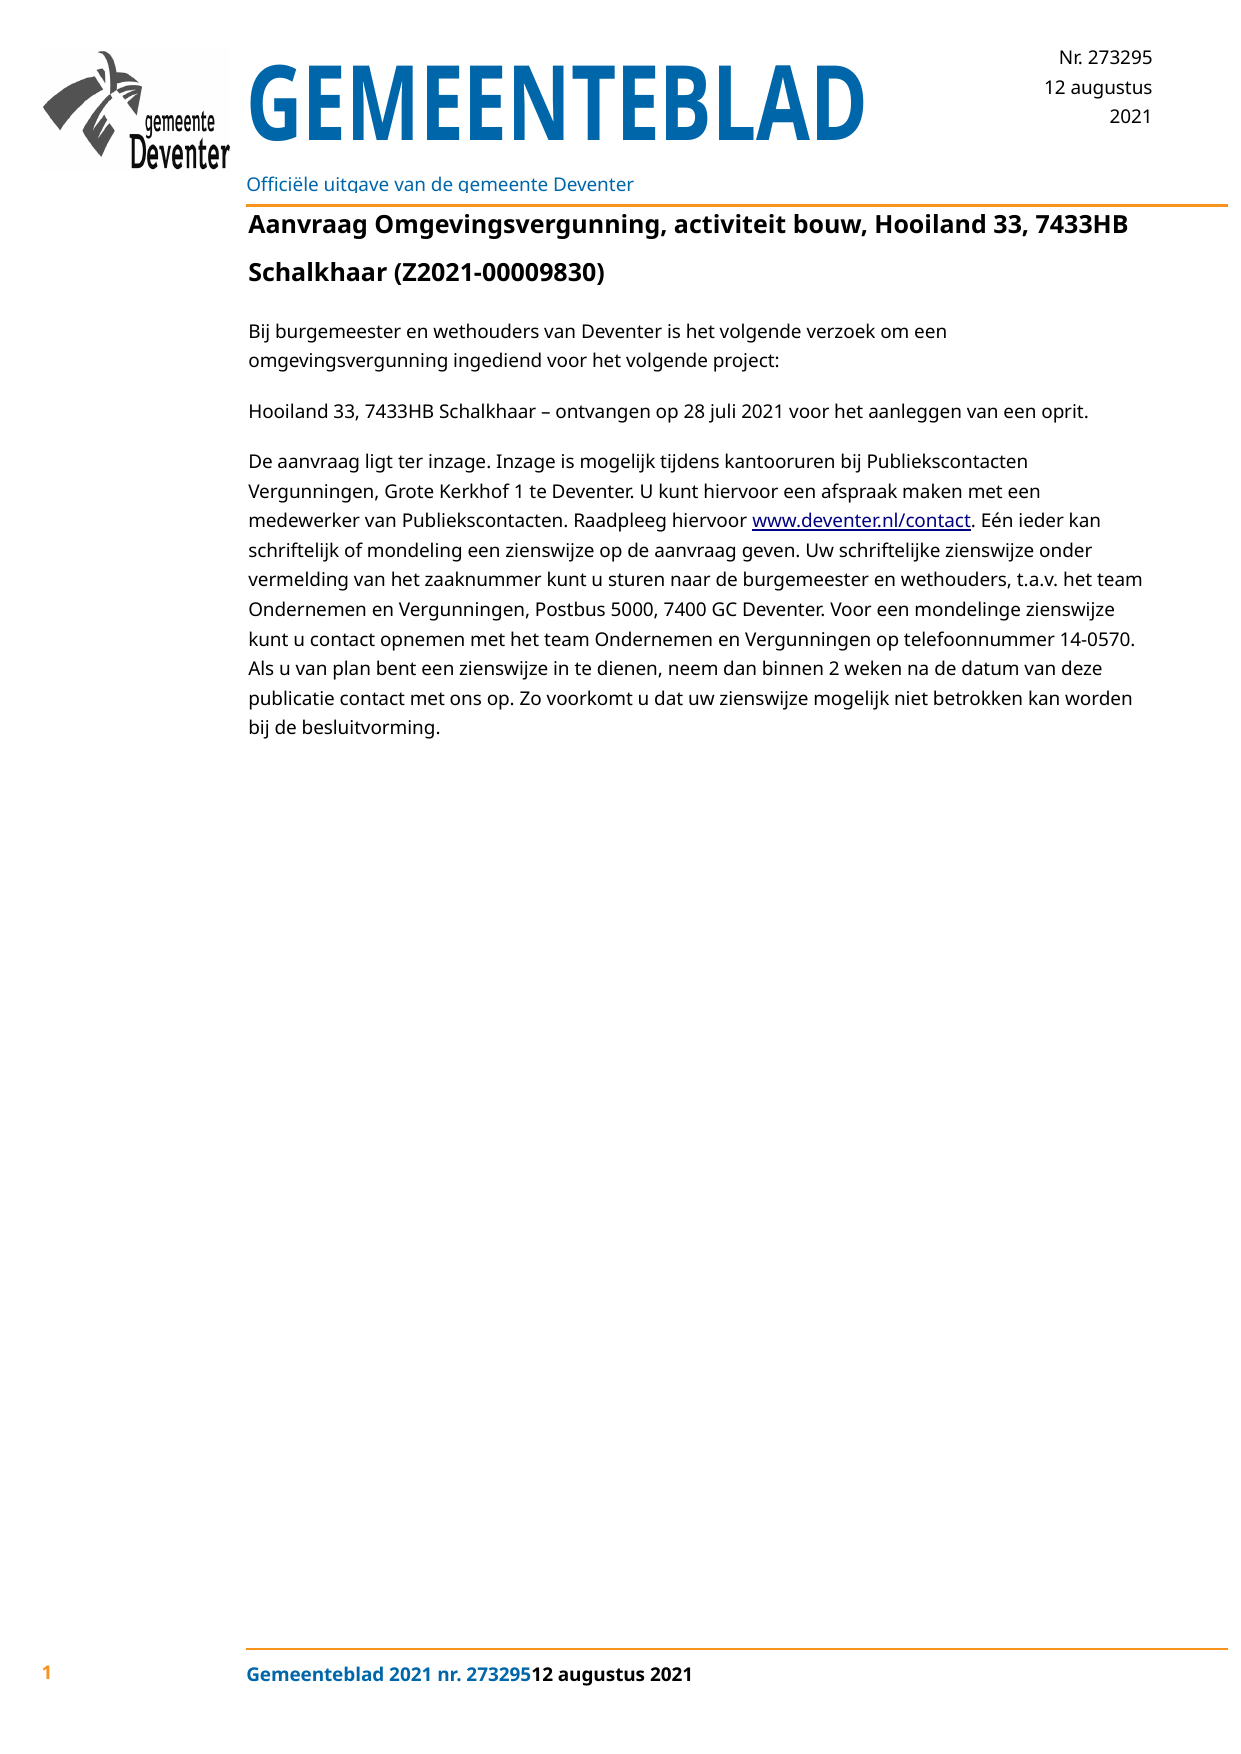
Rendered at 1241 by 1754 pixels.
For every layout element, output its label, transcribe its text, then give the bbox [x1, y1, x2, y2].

picture [41, 47, 231, 172]
text De aanvraag ligt ter inzage. Inzage is mogelijk tijdens kantooruren bij Publiekscontacten Vergunningen, Grote Kerkhof 1 te Deventer. U kunt hiervoor een afspraak maken met een medewerker van Publiekscontacten. Raadpleeg hiervoor www.deventer.nl/contact. Eén ieder kan schriftelijk of mondeling een zienswijze op de aanvraag geven. Uw schriftelijke zienswijze onder vermelding van het zaaknummer kunt u sturen naar de burgemeester en wethouders, t.a.v. het team Ondernemen en Vergunningen, Postbus 5000, 7400 GC Deventer. Voor een mondelinge zienswijze kunt u contact opnemen met het team Ondernemen en Vergunningen op telefoonnummer 14-0570. Als u van plan bent een zienswijze in te dienen, neem dan binnen 2 weken na de datum van deze publicatie contact met ons op. Zo voorkomt u dat uw zienswijze mogelijk niet betrokken kan worden bij de besluitvorming. [248, 448, 1152, 740]
text Bij burgemeester en wethouders van Deventer is het volgende verzoek om een omgevingsvergunning ingediend voor het volgende project: [248, 318, 1152, 373]
text Hooiland 33, 7433HB Schalkhaar – ontvangen op 28 juli 2021 voor het aanleggen van een oprit. [248, 398, 1152, 424]
text Aanvraag Omgevingsvergunning, activiteit bouw, Hooiland 33, 7433HB Schalkhaar (Z2021-00009830) [248, 207, 1152, 288]
